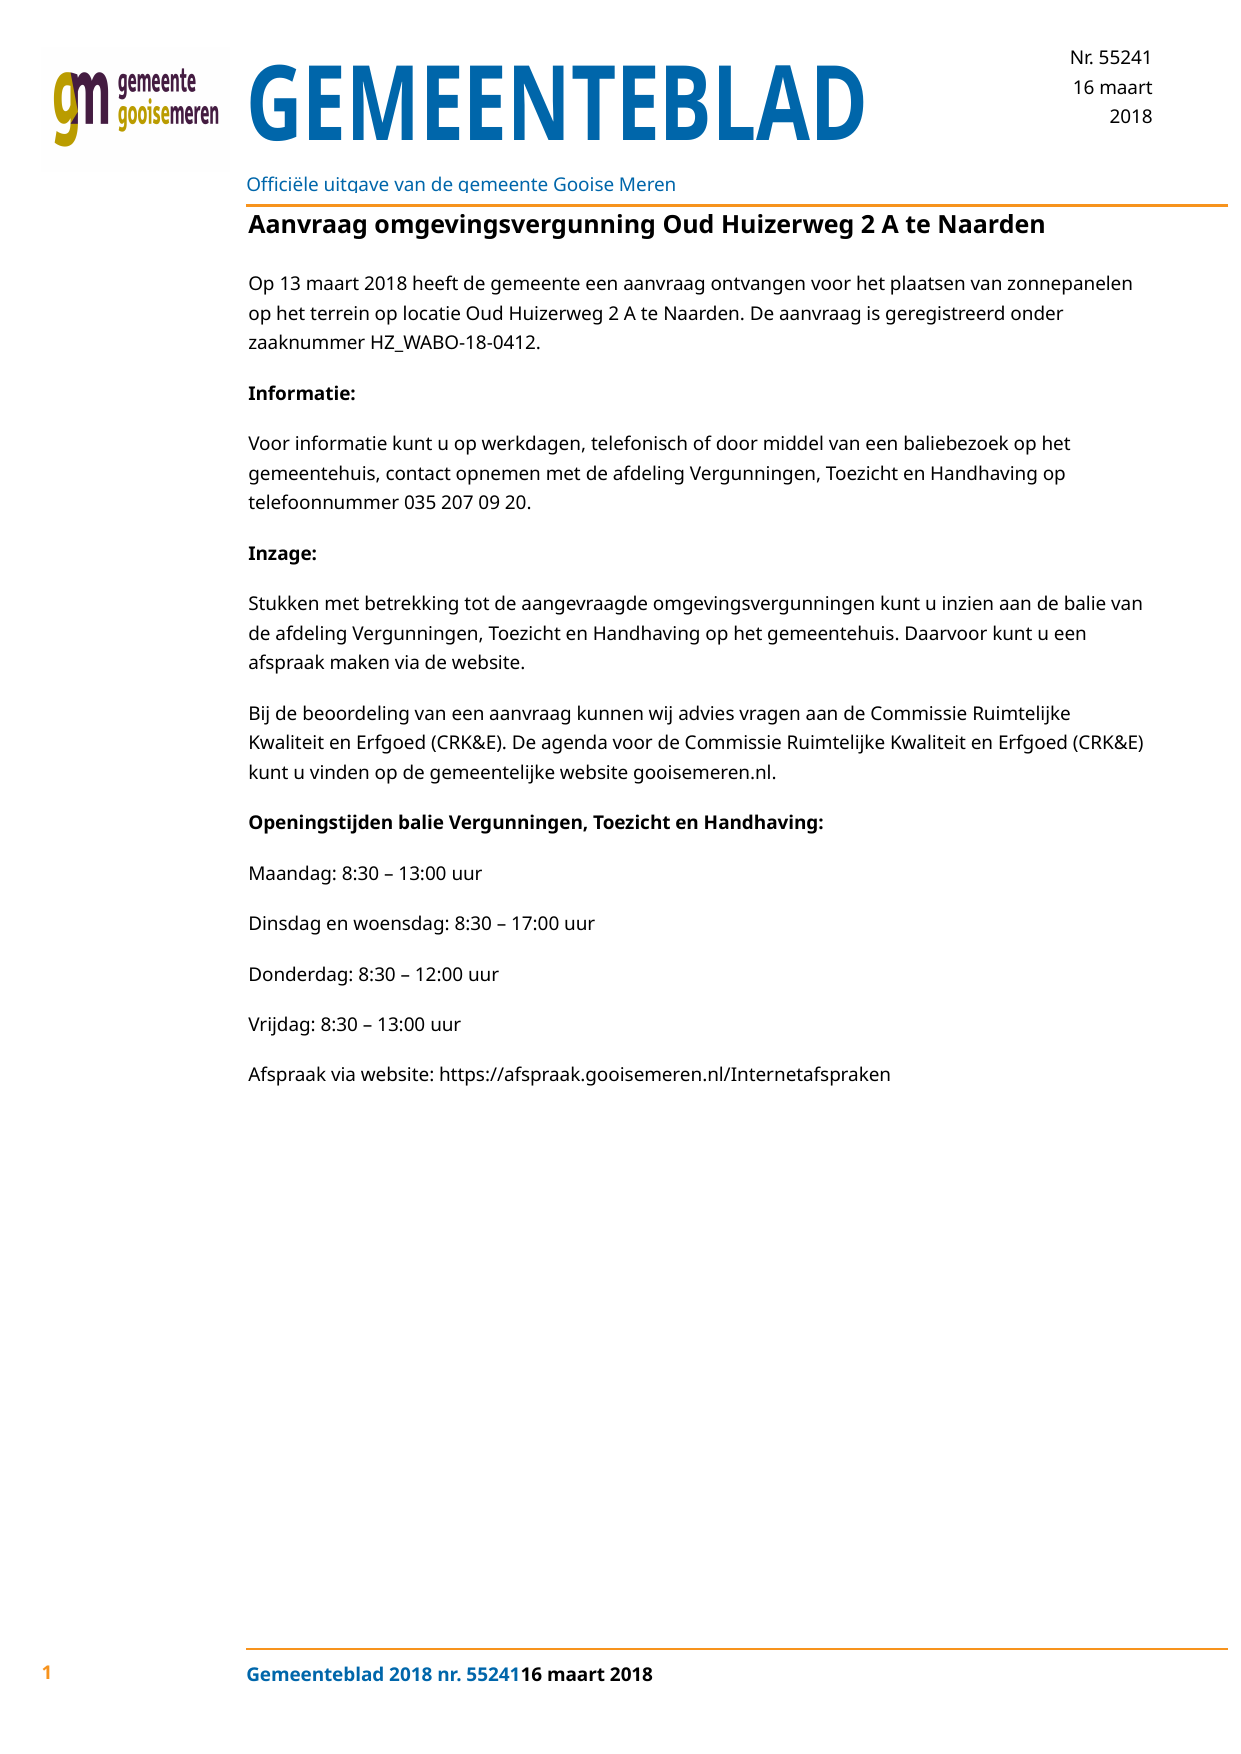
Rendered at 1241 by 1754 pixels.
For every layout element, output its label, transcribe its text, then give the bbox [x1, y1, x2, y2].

picture [41, 47, 231, 172]
text Dinsdag en woensdag: 8:30 – 17:00 uur [248, 910, 1152, 936]
text Openingstijden balie Vergunningen, Toezicht en Handhaving: [248, 809, 1152, 835]
text Op 13 maart 2018 heeft de gemeente een aanvraag ontvangen voor het plaatsen van zonnepanelen op het terrein op locatie Oud Huizerweg 2 A te Naarden. De aanvraag is geregistreerd onder zaaknummer HZ_WABO-18-0412. [248, 270, 1152, 355]
text Informatie: [248, 380, 1152, 406]
text Voor informatie kunt u op werkdagen, telefonisch of door middel van een baliebezoek op het gemeentehuis, contact opnemen met de afdeling Vergunningen, Toezicht en Handhaving op telefoonnummer 035 207 09 20. [248, 430, 1152, 515]
text Afspraak via website: https://afspraak.gooisemeren.nl/Internetafspraken [248, 1062, 1152, 1087]
text Bij de beoordeling van een aanvraag kunnen wij advies vragen aan de Commissie Ruimtelijke Kwaliteit en Erfgoed (CRK&E). De agenda voor de Commissie Ruimtelijke Kwaliteit en Erfgoed (CRK&E) kunt u vinden op de gemeentelijke website gooisemeren.nl. [248, 700, 1152, 785]
text Maandag: 8:30 – 13:00 uur [248, 860, 1152, 886]
text Donderdag: 8:30 – 12:00 uur [248, 961, 1152, 986]
text Inzage: [248, 540, 1152, 566]
text Aanvraag omgevingsvergunning Oud Huizerweg 2 A te Naarden [248, 207, 1152, 241]
text Stukken met betrekking tot de aangevraagde omgevingsvergunningen kunt u inzien aan de balie van de afdeling Vergunningen, Toezicht en Handhaving op het gemeentehuis. Daarvoor kunt u een afspraak maken via de website. [248, 590, 1152, 675]
text Vrijdag: 8:30 – 13:00 uur [248, 1011, 1152, 1037]
